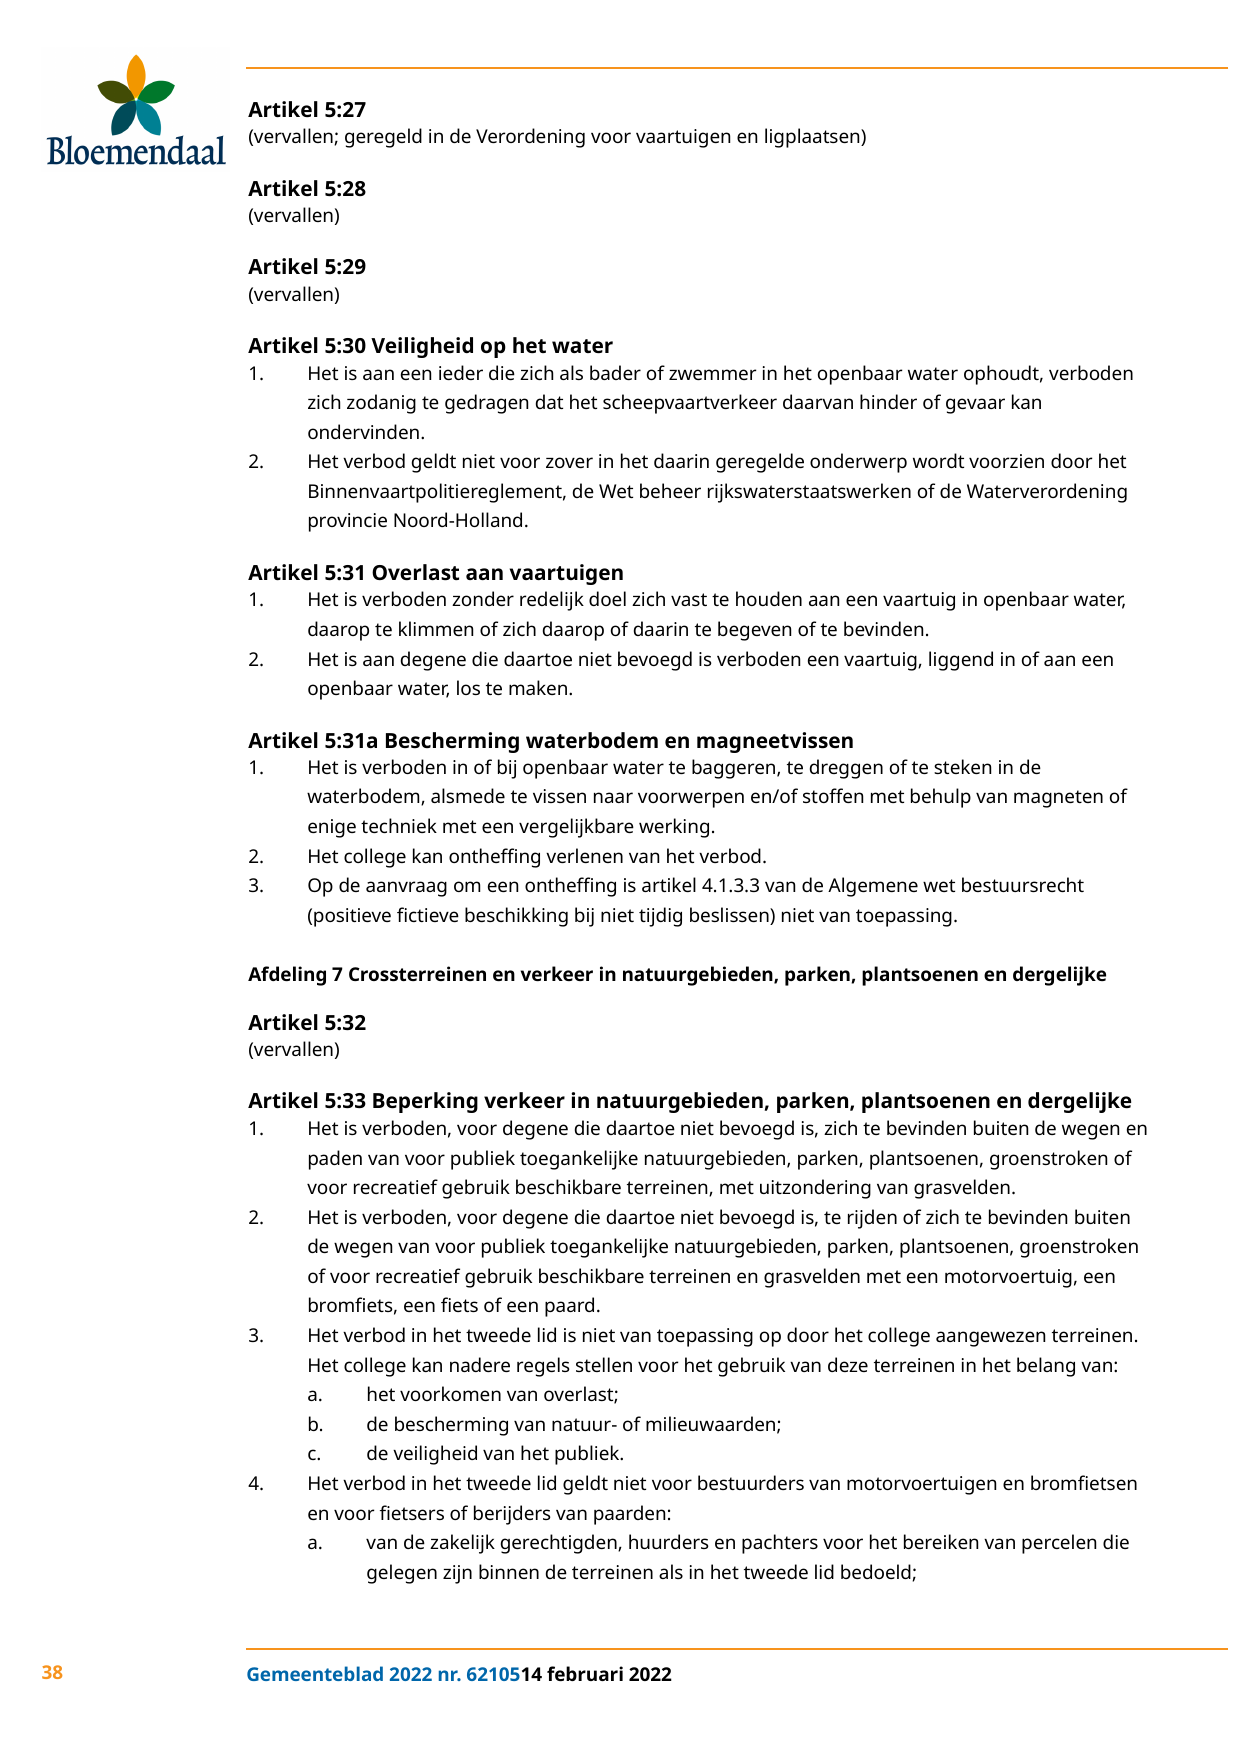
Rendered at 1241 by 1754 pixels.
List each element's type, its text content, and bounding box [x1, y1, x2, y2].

list Het is aan degene die daartoe niet bevoegd is verboden een vaartuig, liggend in of aan een openbaar water, los te maken. [248, 646, 1152, 701]
text (vervallen) [248, 1036, 1152, 1062]
text Artikel 5:32 [248, 1008, 1152, 1036]
list Het college kan ontheffing verlenen van het verbod. [248, 843, 1152, 869]
list Het is verboden zonder redelijk doel zich vast te houden aan een vaartuig in openbaar water, daarop te klimmen of zich daarop of daarin te begeven of te bevinden. [248, 587, 1152, 642]
text Artikel 5:27 [248, 95, 1152, 123]
text (vervallen) [248, 202, 1152, 228]
list het voorkomen van overlast; [307, 1381, 1152, 1407]
text Artikel 5:29 [248, 252, 1152, 281]
list Het verbod in het tweede lid is niet van toepassing op door het college aangewezen terreinen. Het college kan nadere regels stellen voor het gebruik van deze terreinen in het belang van: [248, 1322, 1152, 1377]
list de bescherming van natuur- of milieuwaarden; [307, 1411, 1152, 1437]
list Op de aanvraag om een ontheffing is artikel 4.1.3.3 van de Algemene wet bestuursrecht (positieve fictieve beschikking bij niet tijdig beslissen) niet van toepassing. [248, 872, 1152, 928]
text (vervallen) [248, 281, 1152, 307]
text (vervallen; geregeld in de Verordening voor vaartuigen en ligplaatsen) [248, 123, 1152, 149]
text Artikel 5:33 Beperking verkeer in natuurgebieden, parken, plantsoenen en dergelijke [248, 1087, 1152, 1115]
list Het verbod in het tweede lid geldt niet voor bestuurders van motorvoertuigen en bromfietsen en voor fietsers of berijders van paarden: [248, 1470, 1152, 1525]
list van de zakelijk gerechtigden, huurders en pachters voor het bereiken van percelen die gelegen zijn binnen de terreinen als in het tweede lid bedoeld; [307, 1529, 1152, 1584]
list Het is aan een ieder die zich als bader of zwemmer in het openbaar water ophoudt, verboden zich zodanig te gedragen dat het scheepvaartverkeer daarvan hinder of gevaar kan ondervinden. [248, 360, 1152, 445]
list Het is verboden, voor degene die daartoe niet bevoegd is, zich te bevinden buiten de wegen en paden van voor publiek toegankelijke natuurgebieden, parken, plantsoenen, groenstroken of voor recreatief gebruik beschikbare terreinen, met uitzondering van grasvelden. [248, 1115, 1152, 1200]
text Artikel 5:31 Overlast aan vaartuigen [248, 558, 1152, 587]
picture [41, 47, 231, 172]
list de veiligheid van het publiek. [307, 1441, 1152, 1466]
text Artikel 5:28 [248, 174, 1152, 202]
list Het is verboden, voor degene die daartoe niet bevoegd is, te rijden of zich te bevinden buiten de wegen van voor publiek toegankelijke natuurgebieden, parken, plantsoenen, groenstroken of voor recreatief gebruik beschikbare terreinen en grasvelden met een motorvoertuig, een bromfiets, een fiets of een paard. [248, 1204, 1152, 1318]
list Het verbod geldt niet voor zover in het daarin geregelde onderwerp wordt voorzien door het Binnenvaartpolitiereglement, de Wet beheer rijkswaterstaatswerken of de Waterverordening provincie Noord-Holland. [248, 448, 1152, 533]
list Het is verboden in of bij openbaar water te baggeren, te dreggen of te steken in de waterbodem, alsmede te vissen naar voorwerpen en/of stoffen met behulp van magneten of enige techniek met een vergelijkbare werking. [248, 754, 1152, 839]
text Afdeling 7 Crossterreinen en verkeer in natuurgebieden, parken, plantsoenen en dergelijke [248, 961, 1152, 987]
text Artikel 5:30 Veiligheid op het water [248, 331, 1152, 360]
text Artikel 5:31a Bescherming waterbodem en magneetvissen [248, 726, 1152, 754]
